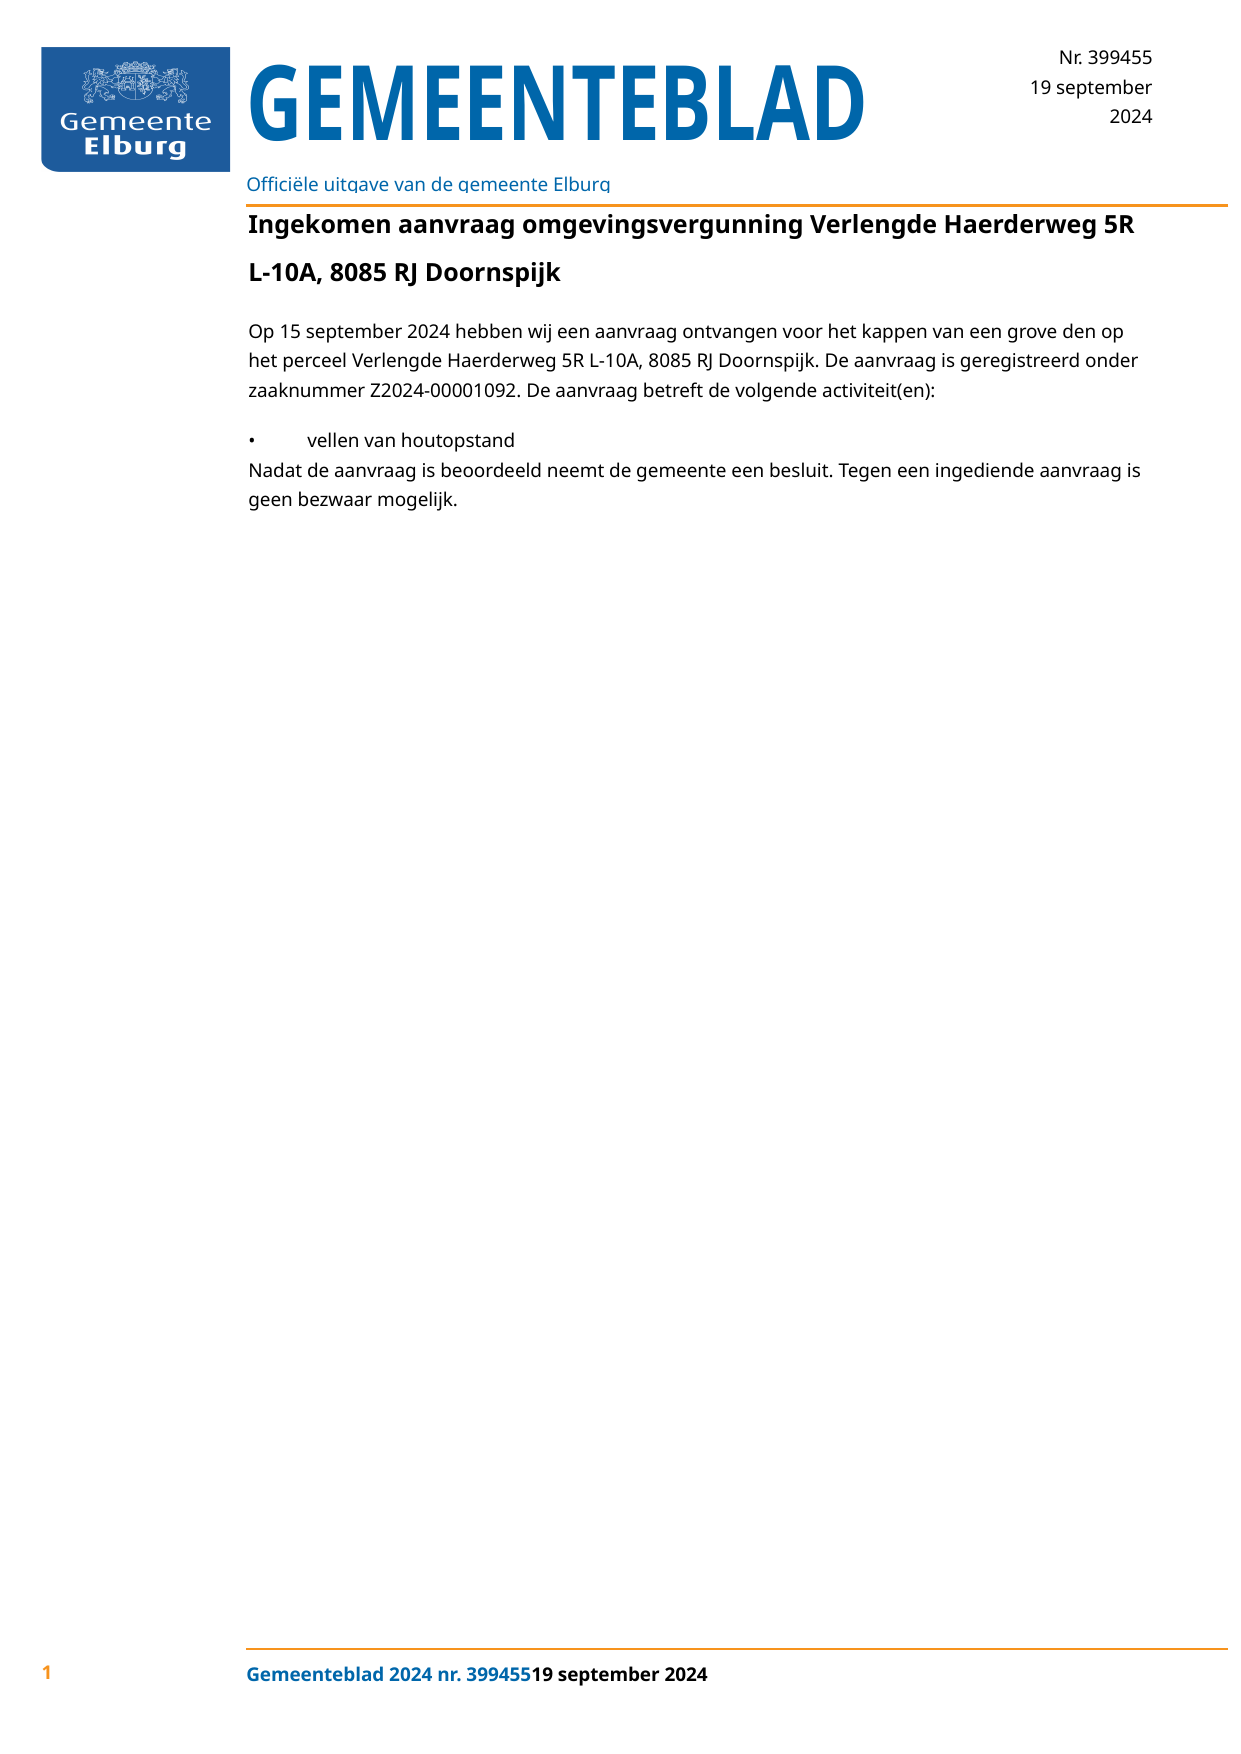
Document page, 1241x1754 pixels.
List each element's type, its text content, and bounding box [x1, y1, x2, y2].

text Nadat de aanvraag is beoordeeld neemt de gemeente een besluit. Tegen een ingediende aanvraag is geen bezwaar mogelijk. [248, 457, 1152, 512]
picture [41, 47, 231, 172]
text Ingekomen aanvraag omgevingsvergunning Verlengde Haerderweg 5R L-10A, 8085 RJ Doornspijk [248, 207, 1152, 288]
list vellen van houtopstand [248, 427, 1152, 453]
text Op 15 september 2024 hebben wij een aanvraag ontvangen voor het kappen van een grove den op het perceel Verlengde Haerderweg 5R L-10A, 8085 RJ Doornspijk. De aanvraag is geregistreerd onder zaaknummer Z2024-00001092. De aanvraag betreft de volgende activiteit(en): [248, 318, 1152, 403]
